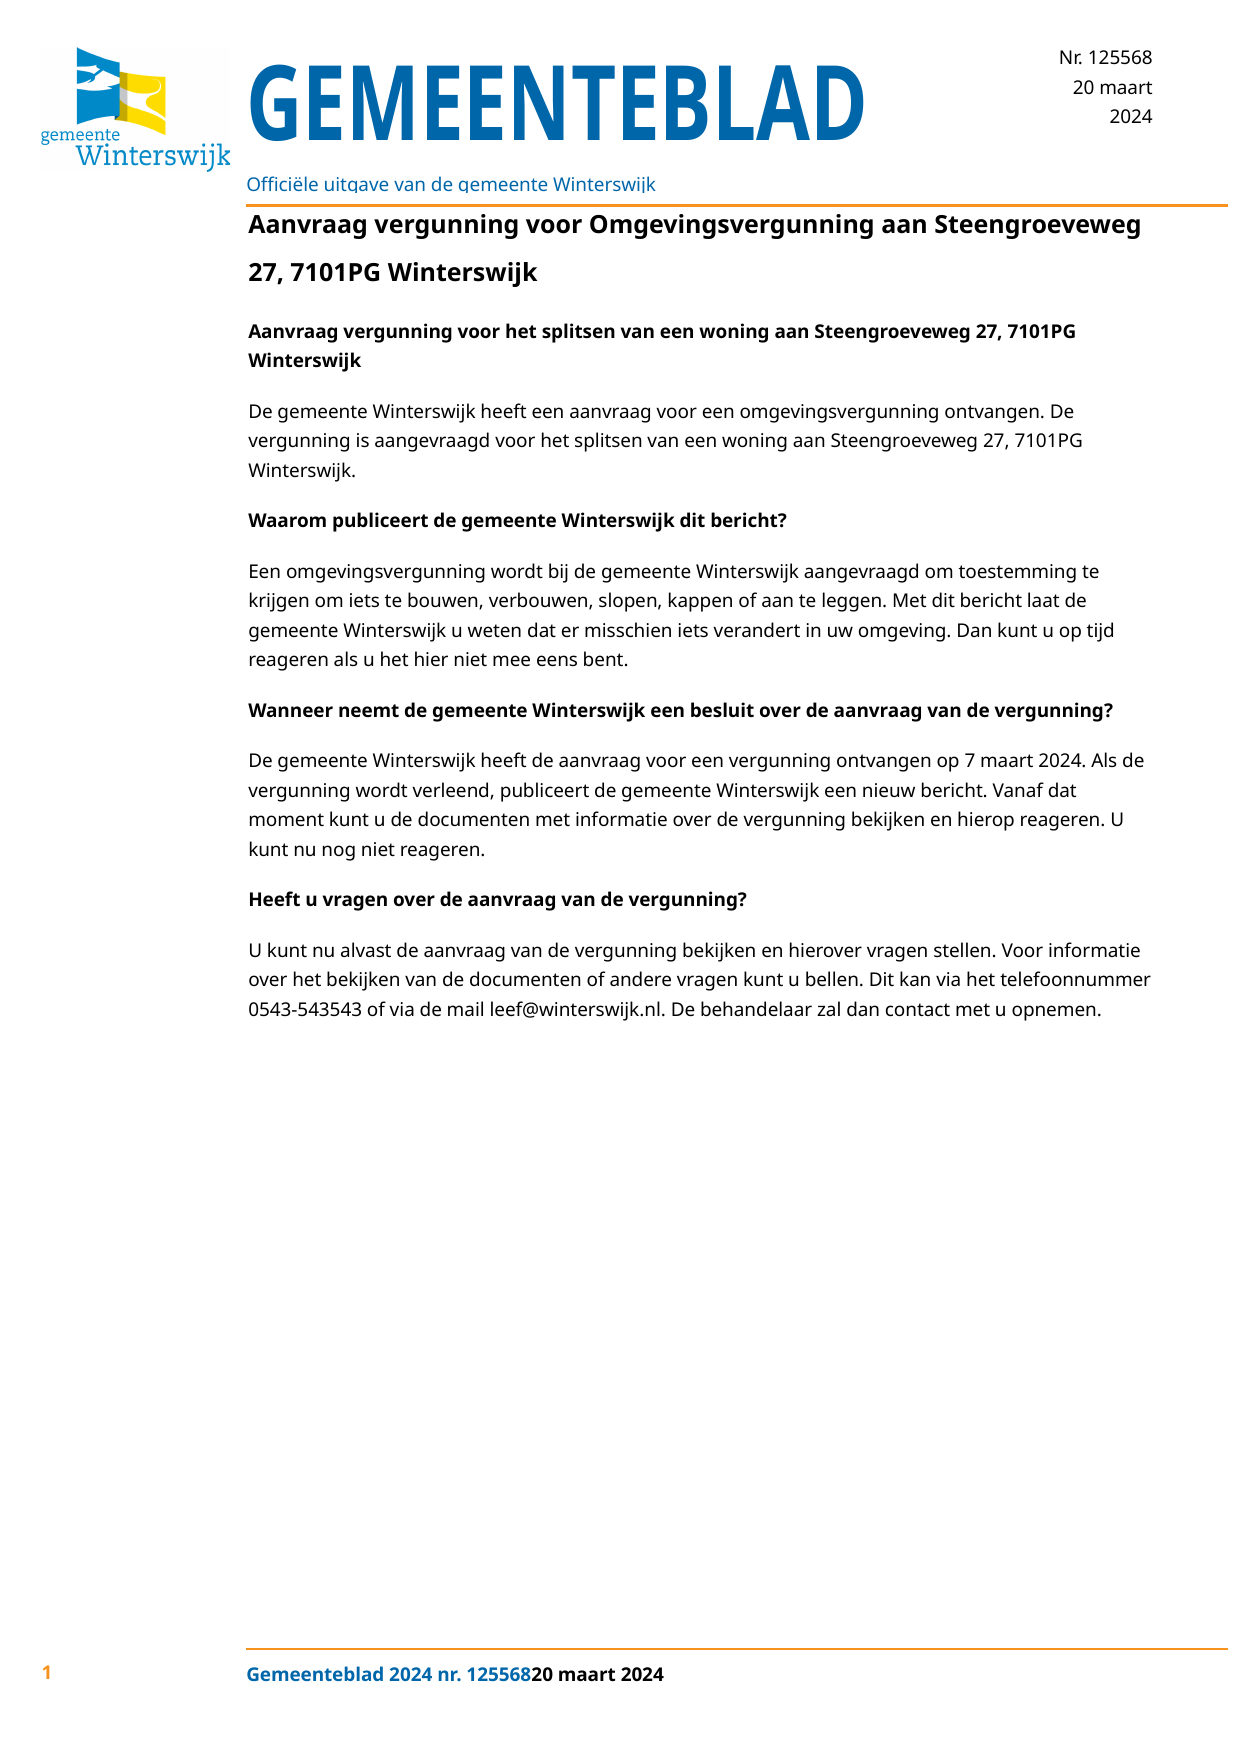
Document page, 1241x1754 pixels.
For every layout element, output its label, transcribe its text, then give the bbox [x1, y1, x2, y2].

text Waarom publiceert de gemeente Winterswijk dit bericht? [248, 507, 1152, 533]
text De gemeente Winterswijk heeft de aanvraag voor een vergunning ontvangen op 7 maart 2024. Als de vergunning wordt verleend, publiceert de gemeente Winterswijk een nieuw bericht. Vanaf dat moment kunt u de documenten met informatie over de vergunning bekijken en hierop reageren. U kunt nu nog niet reageren. [248, 747, 1152, 862]
text Aanvraag vergunning voor Omgevingsvergunning aan Steengroeveweg 27, 7101PG Winterswijk [248, 207, 1152, 288]
picture [41, 47, 231, 172]
text De gemeente Winterswijk heeft een aanvraag voor een omgevingsvergunning ontvangen. De vergunning is aangevraagd voor het splitsen van een woning aan Steengroeveweg 27, 7101PG Winterswijk. [248, 398, 1152, 483]
text Wanneer neemt de gemeente Winterswijk een besluit over de aanvraag van de vergunning? [248, 697, 1152, 723]
text Aanvraag vergunning voor het splitsen van een woning aan Steengroeveweg 27, 7101PG Winterswijk [248, 318, 1152, 373]
text U kunt nu alvast de aanvraag van de vergunning bekijken en hierover vragen stellen. Voor informatie over het bekijken van de documenten of andere vragen kunt u bellen. Dit kan via het telefoonnummer 0543-543543 of via de mail leef@winterswijk.nl. De behandelaar zal dan contact met u opnemen. [248, 937, 1152, 1022]
picture [225, 153, 231, 162]
text Een omgevingsvergunning wordt bij de gemeente Winterswijk aangevraagd om toestemming te krijgen om iets te bouwen, verbouwen, slopen, kappen of aan te leggen. Met dit bericht laat de gemeente Winterswijk u weten dat er misschien iets verandert in uw omgeving. Dan kunt u op tijd reageren als u het hier niet mee eens bent. [248, 558, 1152, 672]
text Heeft u vragen over de aanvraag van de vergunning? [248, 887, 1152, 912]
